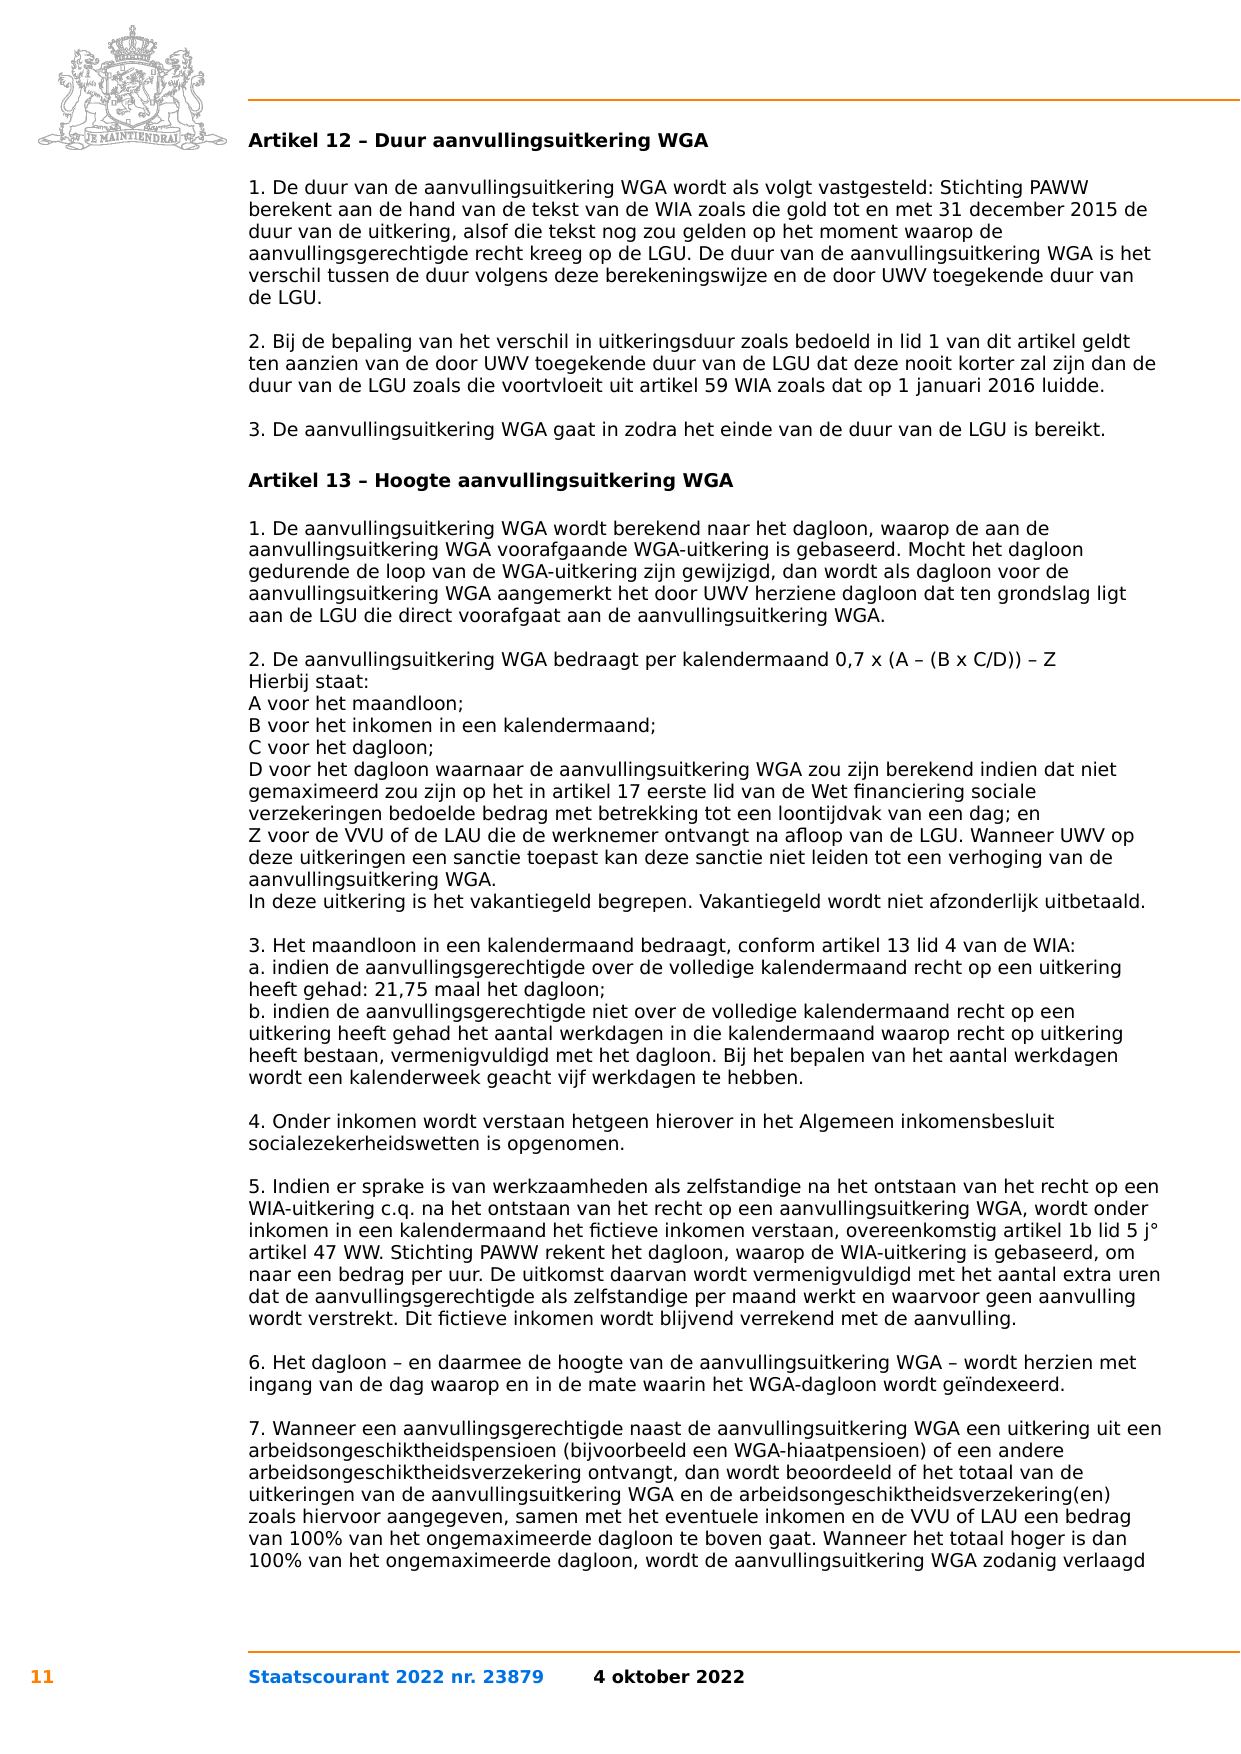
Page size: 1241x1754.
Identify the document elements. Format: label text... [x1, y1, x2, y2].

text 2. Bij de bepaling van het verschil in uitkeringsduur zoals bedoeld in lid 1 van dit artikel geldt ten aanzien van de door UWV toegekende duur van de LGU dat deze nooit korter zal zijn dan de duur van de LGU zoals die voortvloeit uit artikel 59 WIA zoals dat op 1 januari 2016 luidde. [248, 331, 1163, 397]
text 3. De aanvullingsuitkering WGA gaat in zodra het einde van de duur van de LGU is bereikt. [248, 418, 1163, 440]
subtitle Artikel 12 – Duur aanvullingsuitkering WGA [248, 130, 1163, 152]
subtitle Artikel 13 – Hoogte aanvullingsuitkering WGA [248, 470, 1163, 492]
text C voor het dagloon; [248, 737, 1163, 759]
text 7. Wanneer een aanvullingsgerechtigde naast de aanvullingsuitkering WGA een uitkering uit een arbeidsongeschiktheidspensioen (bijvoorbeeld een WGA-hiaatpensioen) of een andere arbeidsongeschiktheidsverzekering ontvangt, dan wordt beoordeeld of het totaal van de uitkeringen van de aanvullingsuitkering WGA en de arbeidsongeschiktheidsverzekering(en) zoals hiervoor aangegeven, samen met het eventuele inkomen en de VVU of LAU een bedrag van 100% van het ongemaximeerde dagloon te boven gaat. Wanneer het totaal hoger is dan 100% van het ongemaximeerde dagloon, wordt de aanvullingsuitkering WGA zodanig verlaagd [248, 1418, 1163, 1572]
text b. indien de aanvullingsgerechtigde niet over de volledige kalendermaand recht op een uitkering heeft gehad het aantal werkdagen in die kalendermaand waarop recht op uitkering heeft bestaan, vermenigvuldigd met het dagloon. Bij het bepalen van het aantal werkdagen wordt een kalenderweek geacht vijf werkdagen te hebben. [248, 1001, 1163, 1089]
text 4. Onder inkomen wordt verstaan hetgeen hierover in het Algemeen inkomensbesluit socialezekerheidswetten is opgenomen. [248, 1111, 1163, 1154]
text Z voor de VVU of de LAU die de werknemer ontvangt na afloop van de LGU. Wanneer UWV op deze uitkeringen een sanctie toepast kan deze sanctie niet leiden tot een verhoging van de aanvullingsuitkering WGA. [248, 825, 1163, 891]
text 3. Het maandloon in een kalendermaand bedraagt, conform artikel 13 lid 4 van de WIA: [248, 935, 1163, 957]
text A voor het maandloon; [248, 693, 1163, 715]
text D voor het dagloon waarnaar de aanvullingsuitkering WGA zou zijn berekend indien dat niet gemaximeerd zou zijn op het in artikel 17 eerste lid van de Wet financiering sociale verzekeringen bedoelde bedrag met betrekking tot een loontijdvak van een dag; en [248, 759, 1163, 825]
text In deze uitkering is het vakantiegeld begrepen. Vakantiegeld wordt niet afzonderlijk uitbetaald. [248, 891, 1163, 913]
text a. indien de aanvullingsgerechtigde over de volledige kalendermaand recht op een uitkering heeft gehad: 21,75 maal het dagloon; [248, 957, 1163, 1001]
text 6. Het dagloon – en daarmee de hoogte van de aanvullingsuitkering WGA – wordt herzien met ingang van de dag waarop en in de mate waarin het WGA-dagloon wordt geïndexeerd. [248, 1352, 1163, 1396]
picture [38, 25, 227, 150]
text 1. De duur van de aanvullingsuitkering WGA wordt als volgt vastgesteld: Stichting PAWW berekent aan de hand van de tekst van de WIA zoals die gold tot en met 31 december 2015 de duur van de uitkering, alsof die tekst nog zou gelden op het moment waarop de aanvullingsgerechtigde recht kreeg op de LGU. De duur van de aanvullingsuitkering WGA is het verschil tussen de duur volgens deze berekeningswijze en de door UWV toegekende duur van de LGU. [248, 177, 1163, 309]
text 2. De aanvullingsuitkering WGA bedraagt per kalendermaand 0,7 x (A – (B x C/D)) – Z [248, 649, 1163, 671]
text 1. De aanvullingsuitkering WGA wordt berekend naar het dagloon, waarop de aan de aanvullingsuitkering WGA voorafgaande WGA-uitkering is gebaseerd. Mocht het dagloon gedurende de loop van de WGA-uitkering zijn gewijzigd, dan wordt als dagloon voor de aanvullingsuitkering WGA aangemerkt het door UWV herziene dagloon dat ten grondslag ligt aan de LGU die direct voorafgaat aan de aanvullingsuitkering WGA. [248, 517, 1163, 627]
text Hierbij staat: [248, 671, 1163, 693]
text B voor het inkomen in een kalendermaand; [248, 715, 1163, 737]
text 5. Indien er sprake is van werkzaamheden als zelfstandige na het ontstaan van het recht op een WIA-uitkering c.q. na het ontstaan van het recht op een aanvullingsuitkering WGA, wordt onder inkomen in een kalendermaand het fictieve inkomen verstaan, overeenkomstig artikel 1b lid 5 j° artikel 47 WW. Stichting PAWW rekent het dagloon, waarop de WIA-uitkering is gebaseerd, om naar een bedrag per uur. De uitkomst daarvan wordt vermenigvuldigd met het aantal extra uren dat de aanvullingsgerechtigde als zelfstandige per maand werkt en waarvoor geen aanvulling wordt verstrekt. Dit fictieve inkomen wordt blijvend verrekend met de aanvulling. [248, 1176, 1163, 1330]
